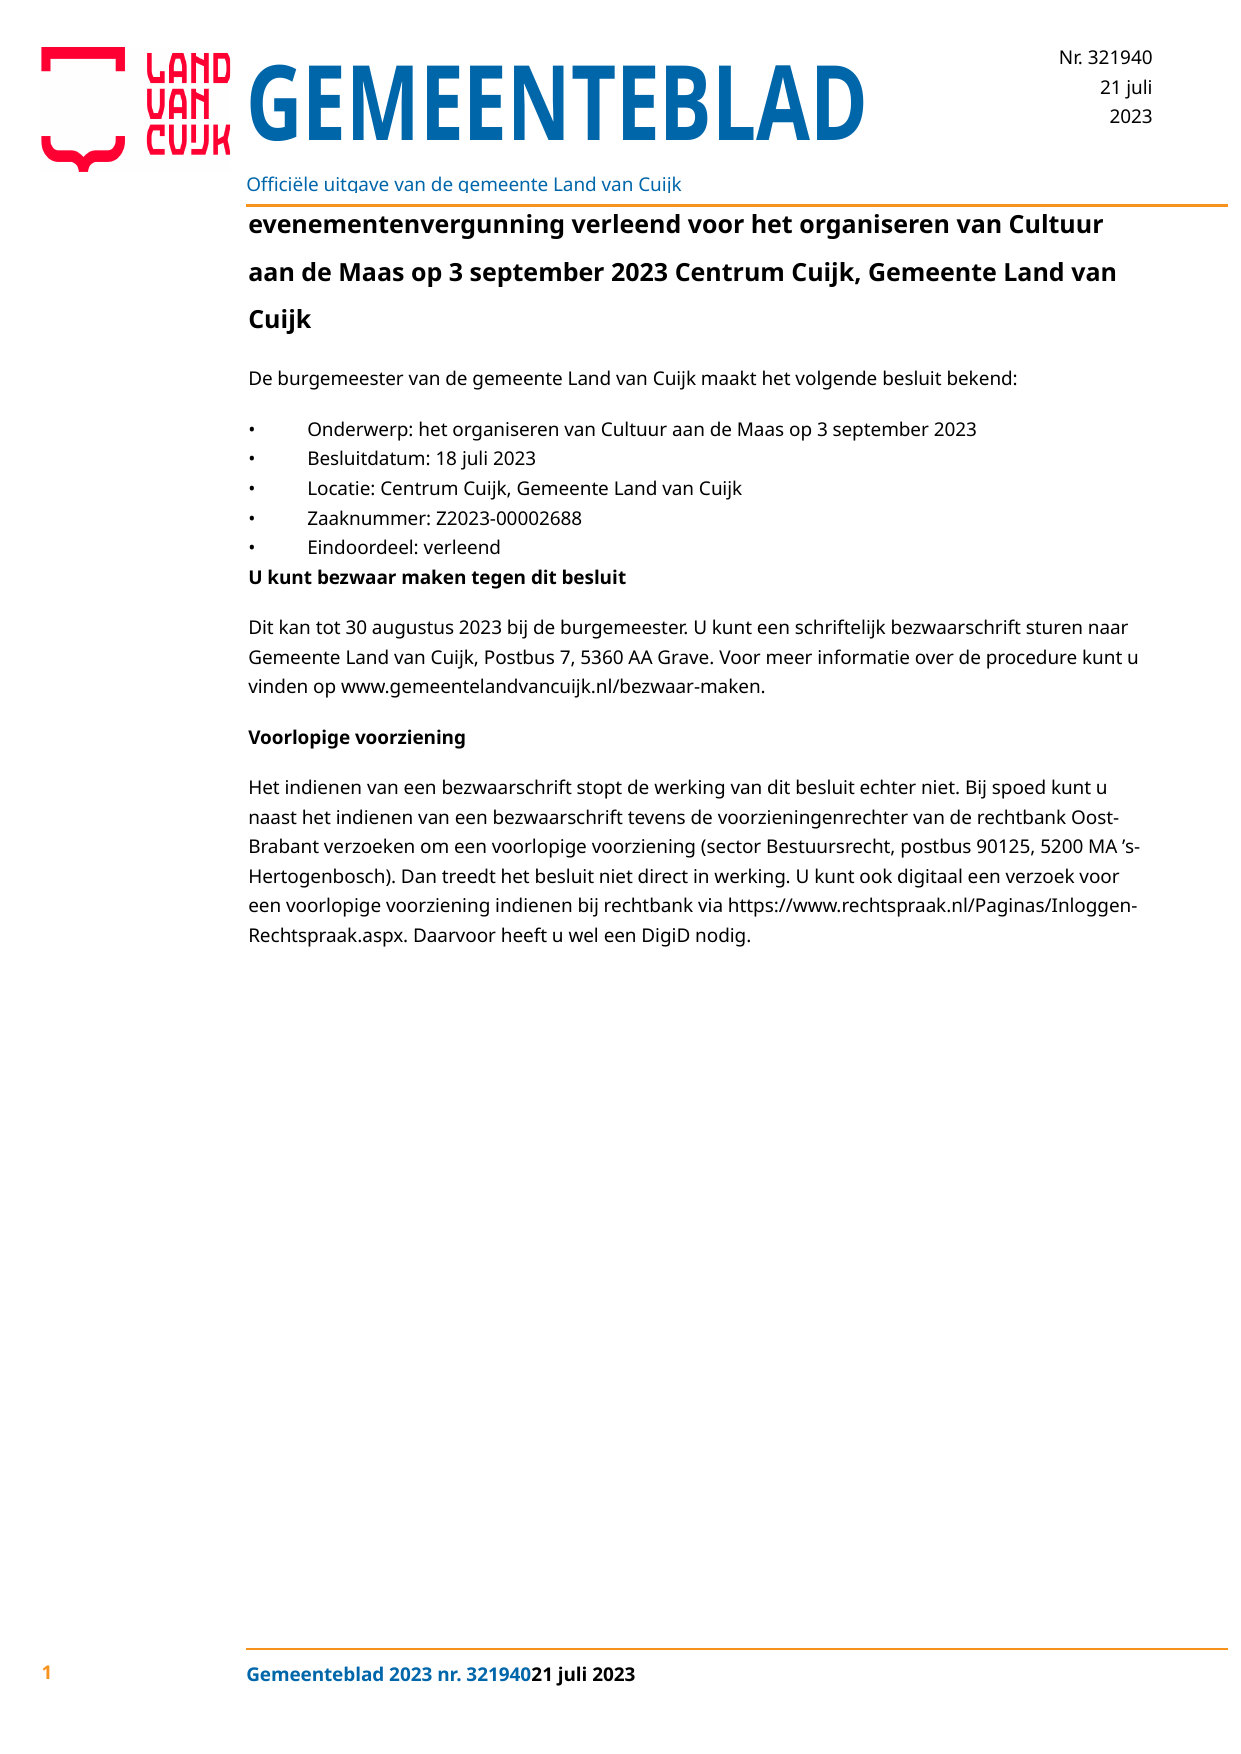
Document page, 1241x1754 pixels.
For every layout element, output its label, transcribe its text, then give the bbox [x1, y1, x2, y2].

picture [41, 47, 231, 172]
list Eindoordeel: verleend [248, 534, 1152, 560]
text evenementenvergunning verleend voor het organiseren van Cultuur aan de Maas op 3 september 2023 Centrum Cuijk, Gemeente Land van Cuijk [248, 207, 1152, 336]
text Dit kan tot 30 augustus 2023 bij de burgemeester. U kunt een schriftelijk bezwaarschrift sturen naar Gemeente Land van Cuijk, Postbus 7, 5360 AA Grave. Voor meer informatie over de procedure kunt u vinden op www.gemeentelandvancuijk.nl/bezwaar-maken. [248, 614, 1152, 699]
text De burgemeester van de gemeente Land van Cuijk maakt het volgende besluit bekend: [248, 366, 1152, 391]
text U kunt bezwaar maken tegen dit besluit [248, 564, 1152, 589]
list Besluitdatum: 18 juli 2023 [248, 446, 1152, 471]
list Locatie: Centrum Cuijk, Gemeente Land van Cuijk [248, 475, 1152, 501]
text Het indienen van een bezwaarschrift stopt de werking van dit besluit echter niet. Bij spoed kunt u naast het indienen van een bezwaarschrift tevens de voorzieningenrechter van de rechtbank Oost-Brabant verzoeken om een voorlopige voorziening (sector Bestuursrecht, postbus 90125, 5200 MA ’s-Hertogenbosch). Dan treedt het besluit niet direct in werking. U kunt ook digitaal een verzoek voor een voorlopige voorziening indienen bij rechtbank via https://www.rechtspraak.nl/Paginas/Inloggen-Rechtspraak.aspx. Daarvoor heeft u wel een DigiD nodig. [248, 774, 1152, 948]
list Onderwerp: het organiseren van Cultuur aan de Maas op 3 september 2023 [248, 416, 1152, 442]
text Voorlopige voorziening [248, 724, 1152, 749]
list Zaaknummer: Z2023-00002688 [248, 505, 1152, 530]
